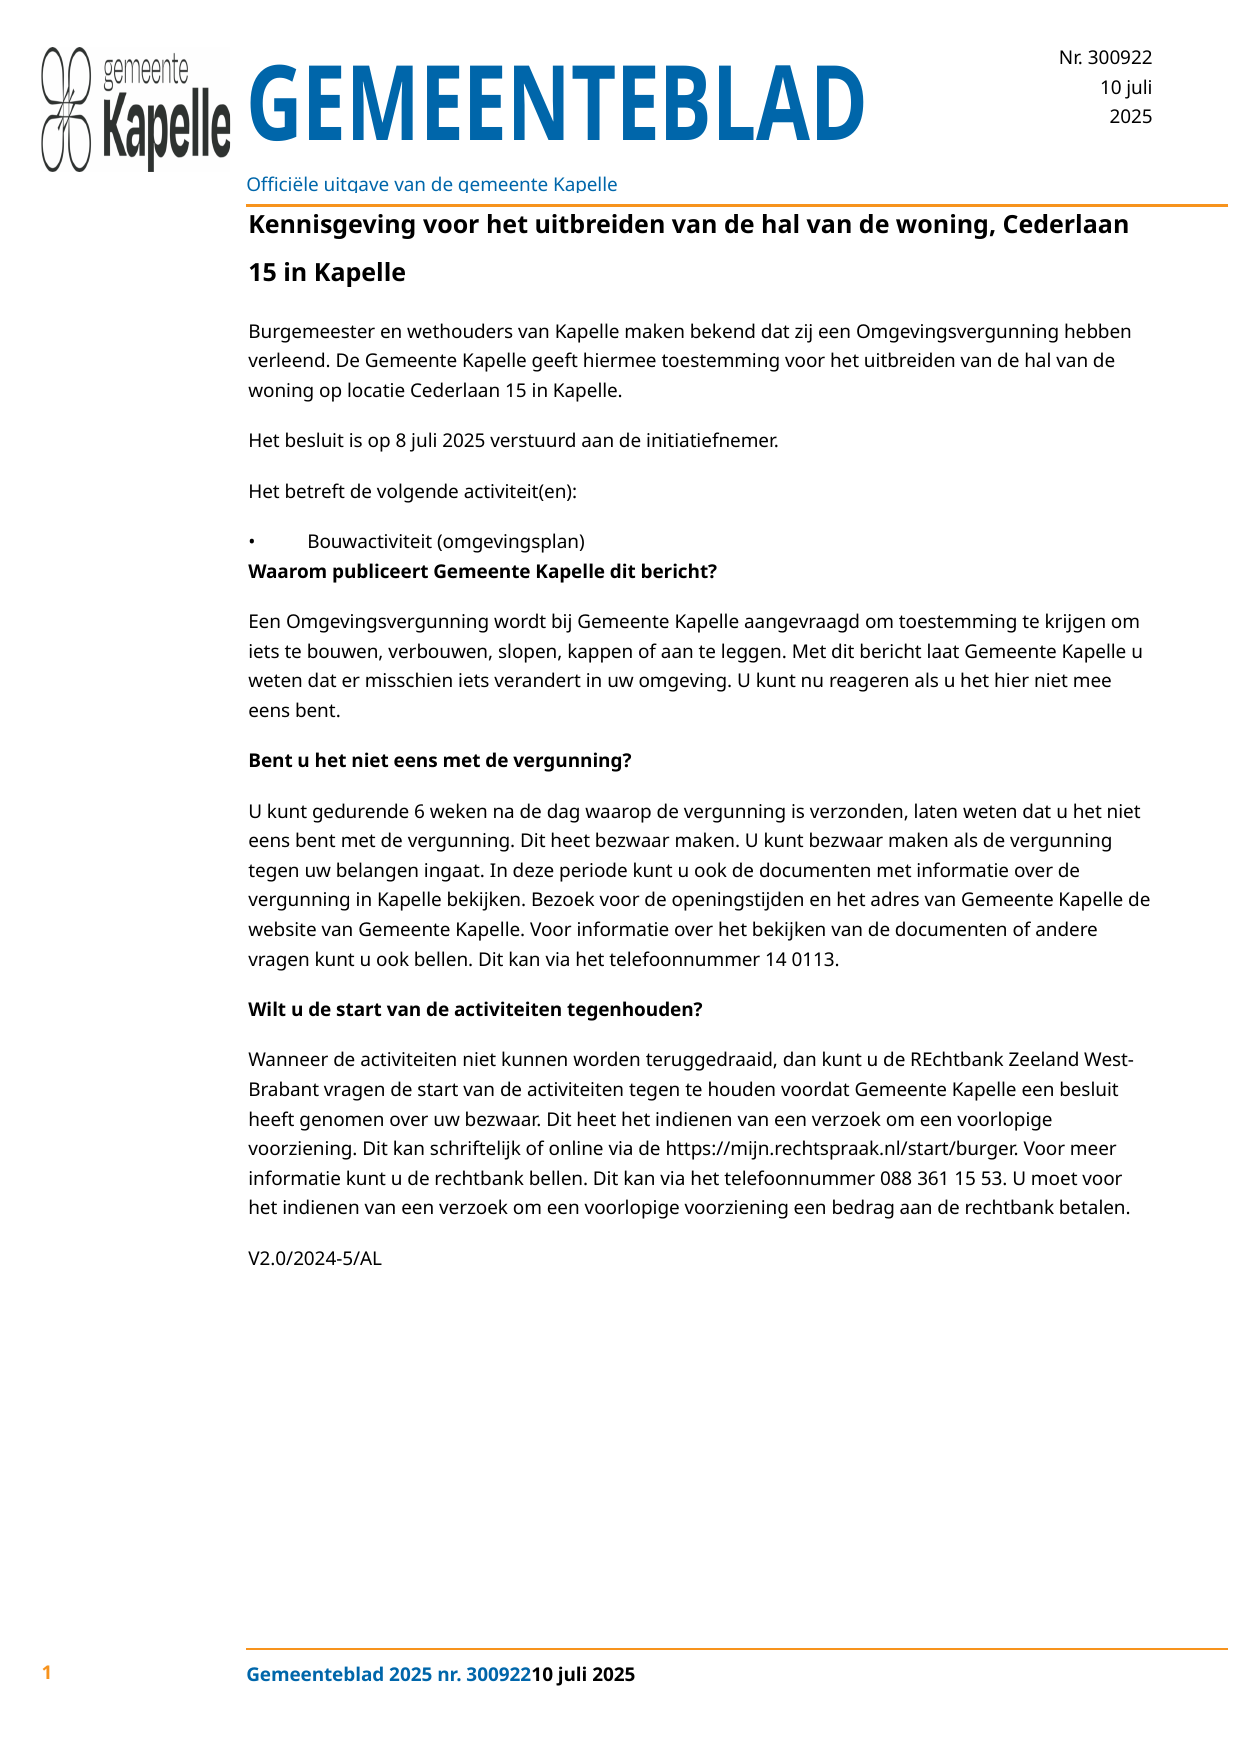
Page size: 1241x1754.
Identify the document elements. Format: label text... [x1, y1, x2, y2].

text Wanneer de activiteiten niet kunnen worden teruggedraaid, dan kunt u de REchtbank Zeeland West-Brabant vragen de start van de activiteiten tegen te houden voordat Gemeente Kapelle een besluit heeft genomen over uw bezwaar. Dit heet het indienen van een verzoek om een voorlopige voorziening. Dit kan schriftelijk of online via de https://mijn.rechtspraak.nl/start/burger. Voor meer informatie kunt u de rechtbank bellen. Dit kan via het telefoonnummer 088 361 15 53. U moet voor het indienen van een verzoek om een voorlopige voorziening een bedrag aan de rechtbank betalen. [248, 1047, 1152, 1220]
text Bent u het niet eens met de vergunning? [248, 747, 1152, 773]
text V2.0/2024-5/AL [248, 1245, 1152, 1271]
picture [41, 47, 231, 172]
text Waarom publiceert Gemeente Kapelle dit bericht? [248, 558, 1152, 584]
text Burgemeester en wethouders van Kapelle maken bekend dat zij een Omgevingsvergunning hebben verleend. De Gemeente Kapelle geeft hiermee toestemming voor het uitbreiden van de hal van de woning op locatie Cederlaan 15 in Kapelle. [248, 318, 1152, 403]
text Een Omgevingsvergunning wordt bij Gemeente Kapelle aangevraagd om toestemming te krijgen om iets te bouwen, verbouwen, slopen, kappen of aan te leggen. Met dit bericht laat Gemeente Kapelle u weten dat er misschien iets verandert in uw omgeving. U kunt nu reageren als u het hier niet mee eens bent. [248, 608, 1152, 723]
list Bouwactiviteit (omgevingsplan) [248, 528, 1152, 554]
text Het besluit is op 8 juli 2025 verstuurd aan de initiatiefnemer. [248, 427, 1152, 453]
text Het betreft de volgende activiteit(en): [248, 478, 1152, 504]
text U kunt gedurende 6 weken na de dag waarop de vergunning is verzonden, laten weten dat u het niet eens bent met de vergunning. Dit heet bezwaar maken. U kunt bezwaar maken als de vergunning tegen uw belangen ingaat. In deze periode kunt u ook de documenten met informatie over de vergunning in Kapelle bekijken. Bezoek voor de openingstijden en het adres van Gemeente Kapelle de website van Gemeente Kapelle. Voor informatie over het bekijken van de documenten of andere vragen kunt u ook bellen. Dit kan via het telefoonnummer 14 0113. [248, 798, 1152, 972]
text Kennisgeving voor het uitbreiden van de hal van de woning, Cederlaan 15 in Kapelle [248, 207, 1152, 288]
text Wilt u de start van de activiteiten tegenhouden? [248, 996, 1152, 1022]
